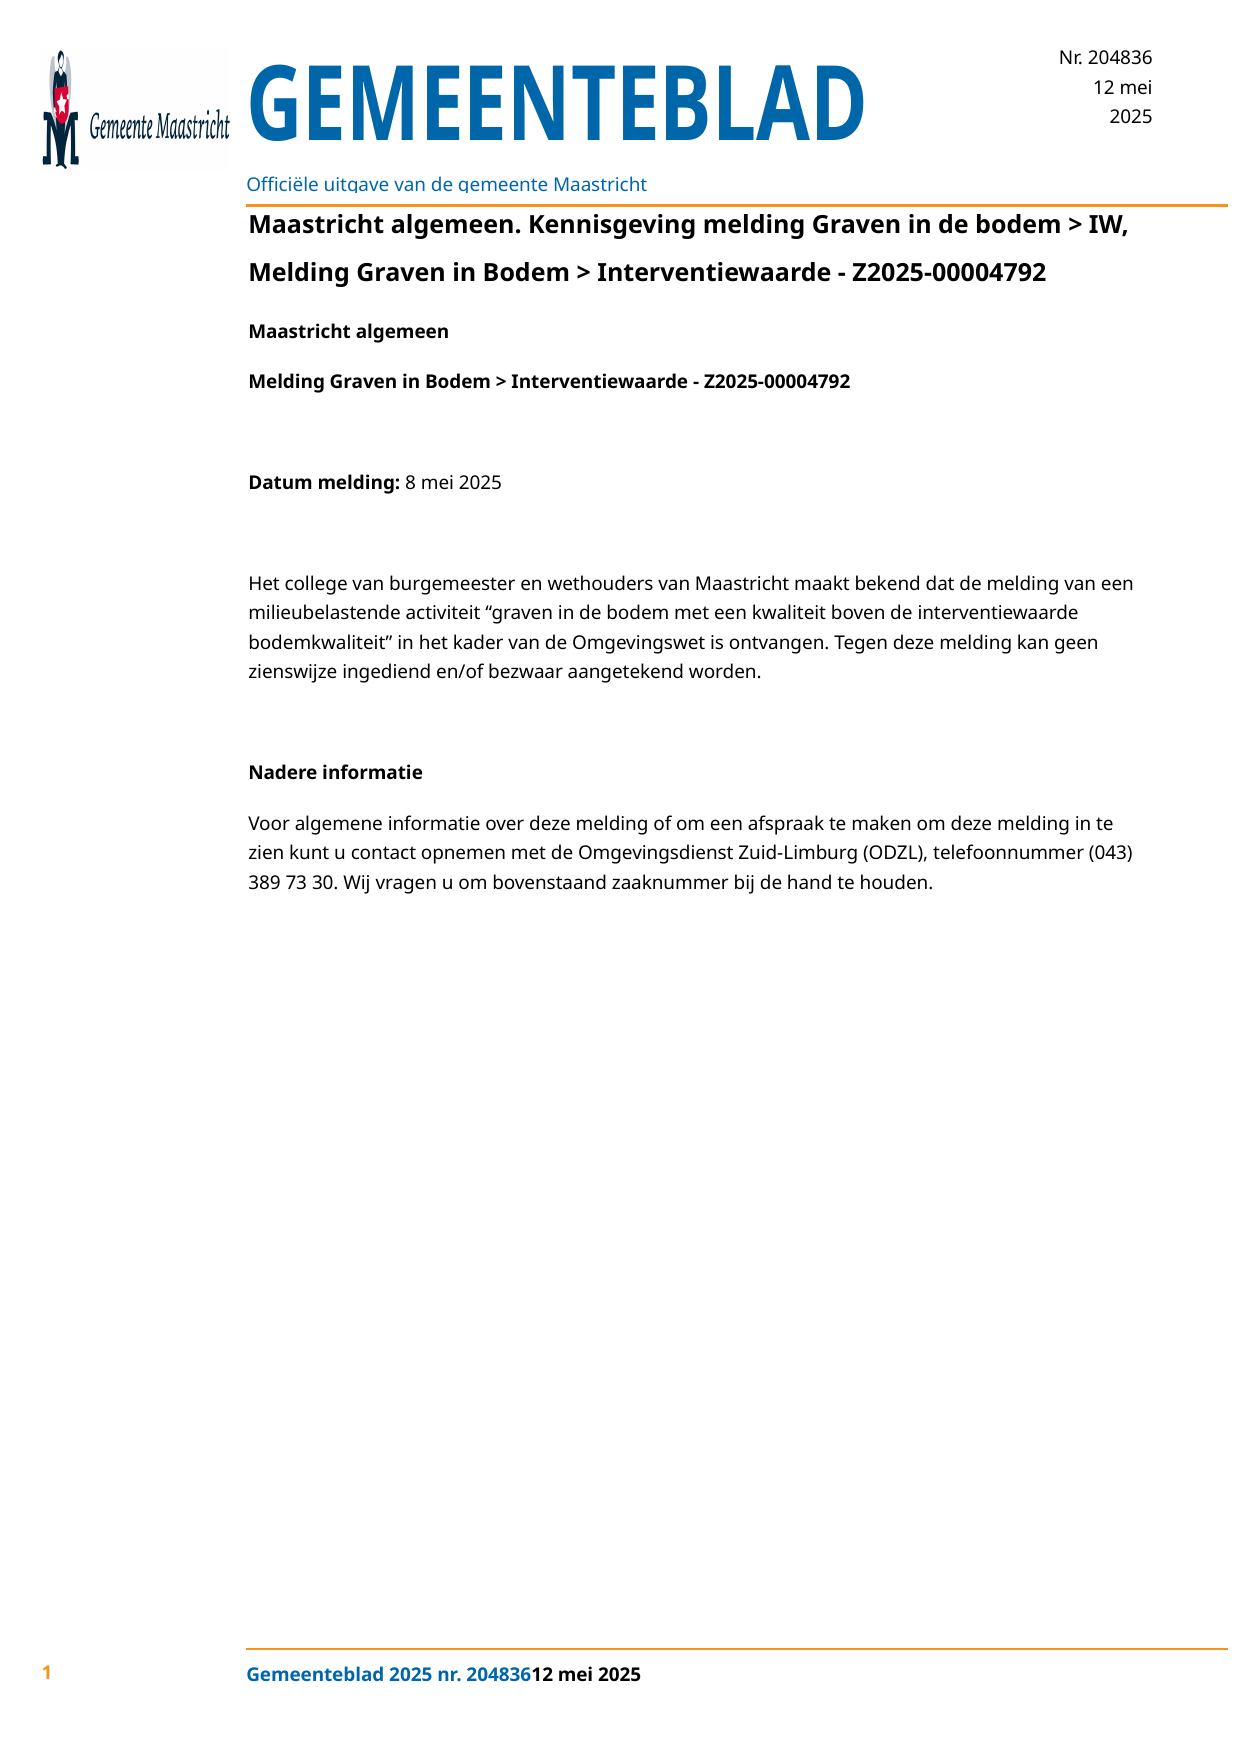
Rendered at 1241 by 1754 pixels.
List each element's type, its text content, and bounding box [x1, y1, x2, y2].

text Datum melding: 8 mei 2025 [248, 469, 1152, 495]
picture [41, 47, 231, 172]
text Maastricht algemeen [248, 318, 1152, 344]
text Maastricht algemeen. Kennisgeving melding Graven in de bodem > IW, Melding Graven in Bodem > Interventiewaarde - Z2025-00004792 [248, 207, 1152, 288]
text Voor algemene informatie over deze melding of om een afspraak te maken om deze melding in te zien kunt u contact opnemen met de Omgevingsdienst Zuid-Limburg (ODZL), telefoonnummer (043) 389 73 30. Wij vragen u om bovenstaand zaaknummer bij de hand te houden. [248, 810, 1152, 895]
text Nadere informatie [248, 759, 1152, 785]
text Melding Graven in Bodem > Interventiewaarde - Z2025-00004792 [248, 368, 1152, 394]
text Het college van burgemeester en wethouders van Maastricht maakt bekend dat de melding van een milieubelastende activiteit “graven in de bodem met een kwaliteit boven de interventiewaarde bodemkwaliteit” in het kader van de Omgevingswet is ontvangen. Tegen deze melding kan geen zienswijze ingediend en/of bezwaar aangetekend worden. [248, 570, 1152, 684]
